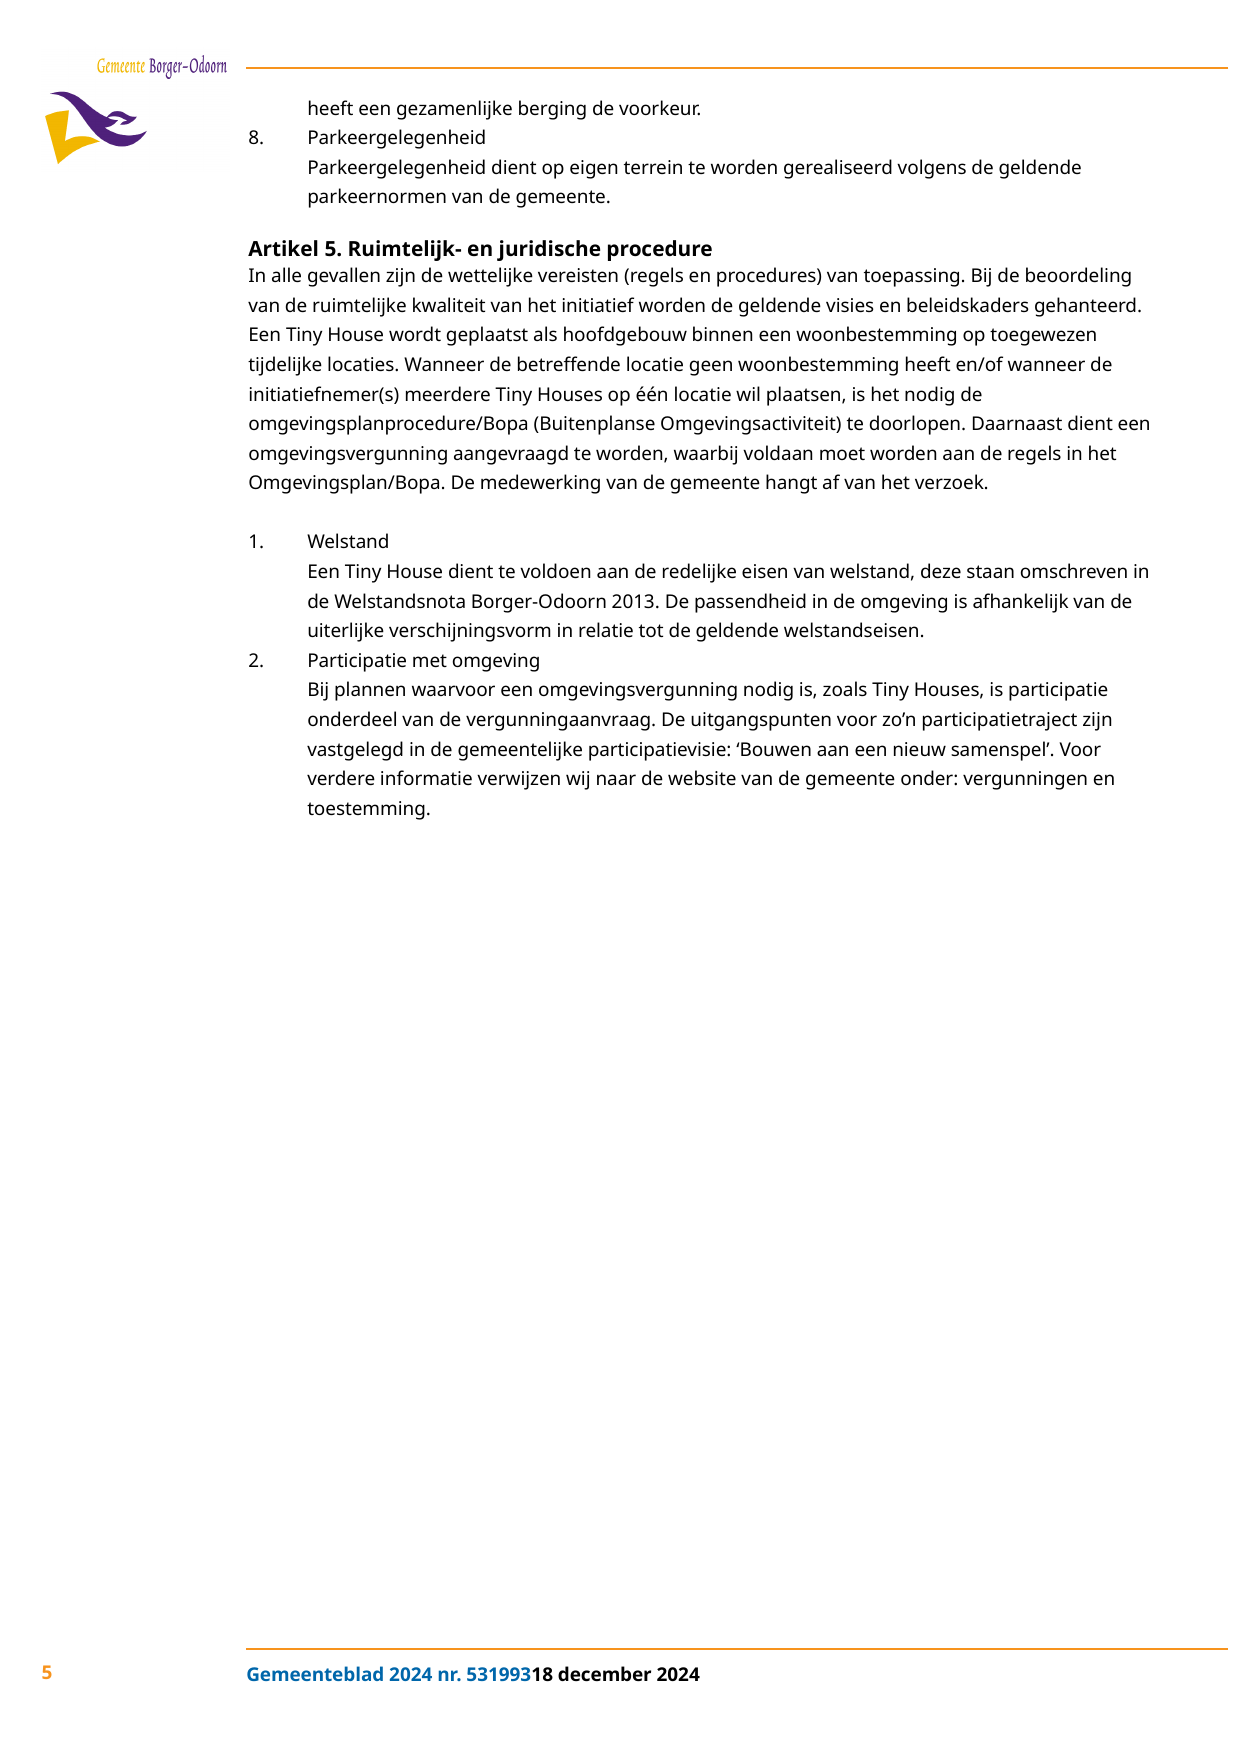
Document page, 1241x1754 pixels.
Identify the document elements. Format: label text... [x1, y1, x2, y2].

text In alle gevallen zijn de wettelijke vereisten (regels en procedures) van toepassing. Bij de beoordeling van de ruimtelijke kwaliteit van het initiatief worden de geldende visies en beleidskaders gehanteerd. Een Tiny House wordt geplaatst als hoofdgebouw binnen een woonbestemming op toegewezen tijdelijke locaties. Wanneer de betreffende locatie geen woonbestemming heeft en/of wanneer de initiatiefnemer(s) meerdere Tiny Houses op één locatie wil plaatsen, is het nodig de omgevingsplanprocedure/Bopa (Buitenplanse Omgevingsactiviteit) te doorlopen. Daarnaast dient een omgevingsvergunning aangevraagd te worden, waarbij voldaan moet worden aan de regels in het Omgevingsplan/Bopa. De medewerking van de gemeente hangt af van het verzoek. [248, 262, 1152, 495]
list Welstand [248, 529, 1152, 554]
text Artikel 5. Ruimtelijk- en juridische procedure [248, 234, 1152, 262]
list Een Tiny House dient te voldoen aan de redelijke eisen van welstand, deze staan omschreven in de Welstandsnota Borger-Odoorn 2013. De passendheid in de omgeving is afhankelijk van de uiterlijke verschijningsvorm in relatie tot de geldende welstandseisen. [248, 558, 1152, 643]
picture [41, 47, 231, 172]
list Participatie met omgeving [248, 647, 1152, 673]
list Parkeergelegenheid dient op eigen terrein te worden gerealiseerd volgens de geldende parkeernormen van de gemeente. [248, 154, 1152, 209]
list Parkeergelegenheid [248, 124, 1152, 150]
list heeft een gezamenlijke berging de voorkeur. [248, 95, 1152, 121]
list Bij plannen waarvoor een omgevingsvergunning nodig is, zoals Tiny Houses, is participatie onderdeel van de vergunningaanvraag. De uitgangspunten voor zo’n participatietraject zijn vastgelegd in de gemeentelijke participatievisie: ‘Bouwen aan een nieuw samenspel’. Voor verdere informatie verwijzen wij naar de website van de gemeente onder: vergunningen en toestemming. [248, 677, 1152, 821]
